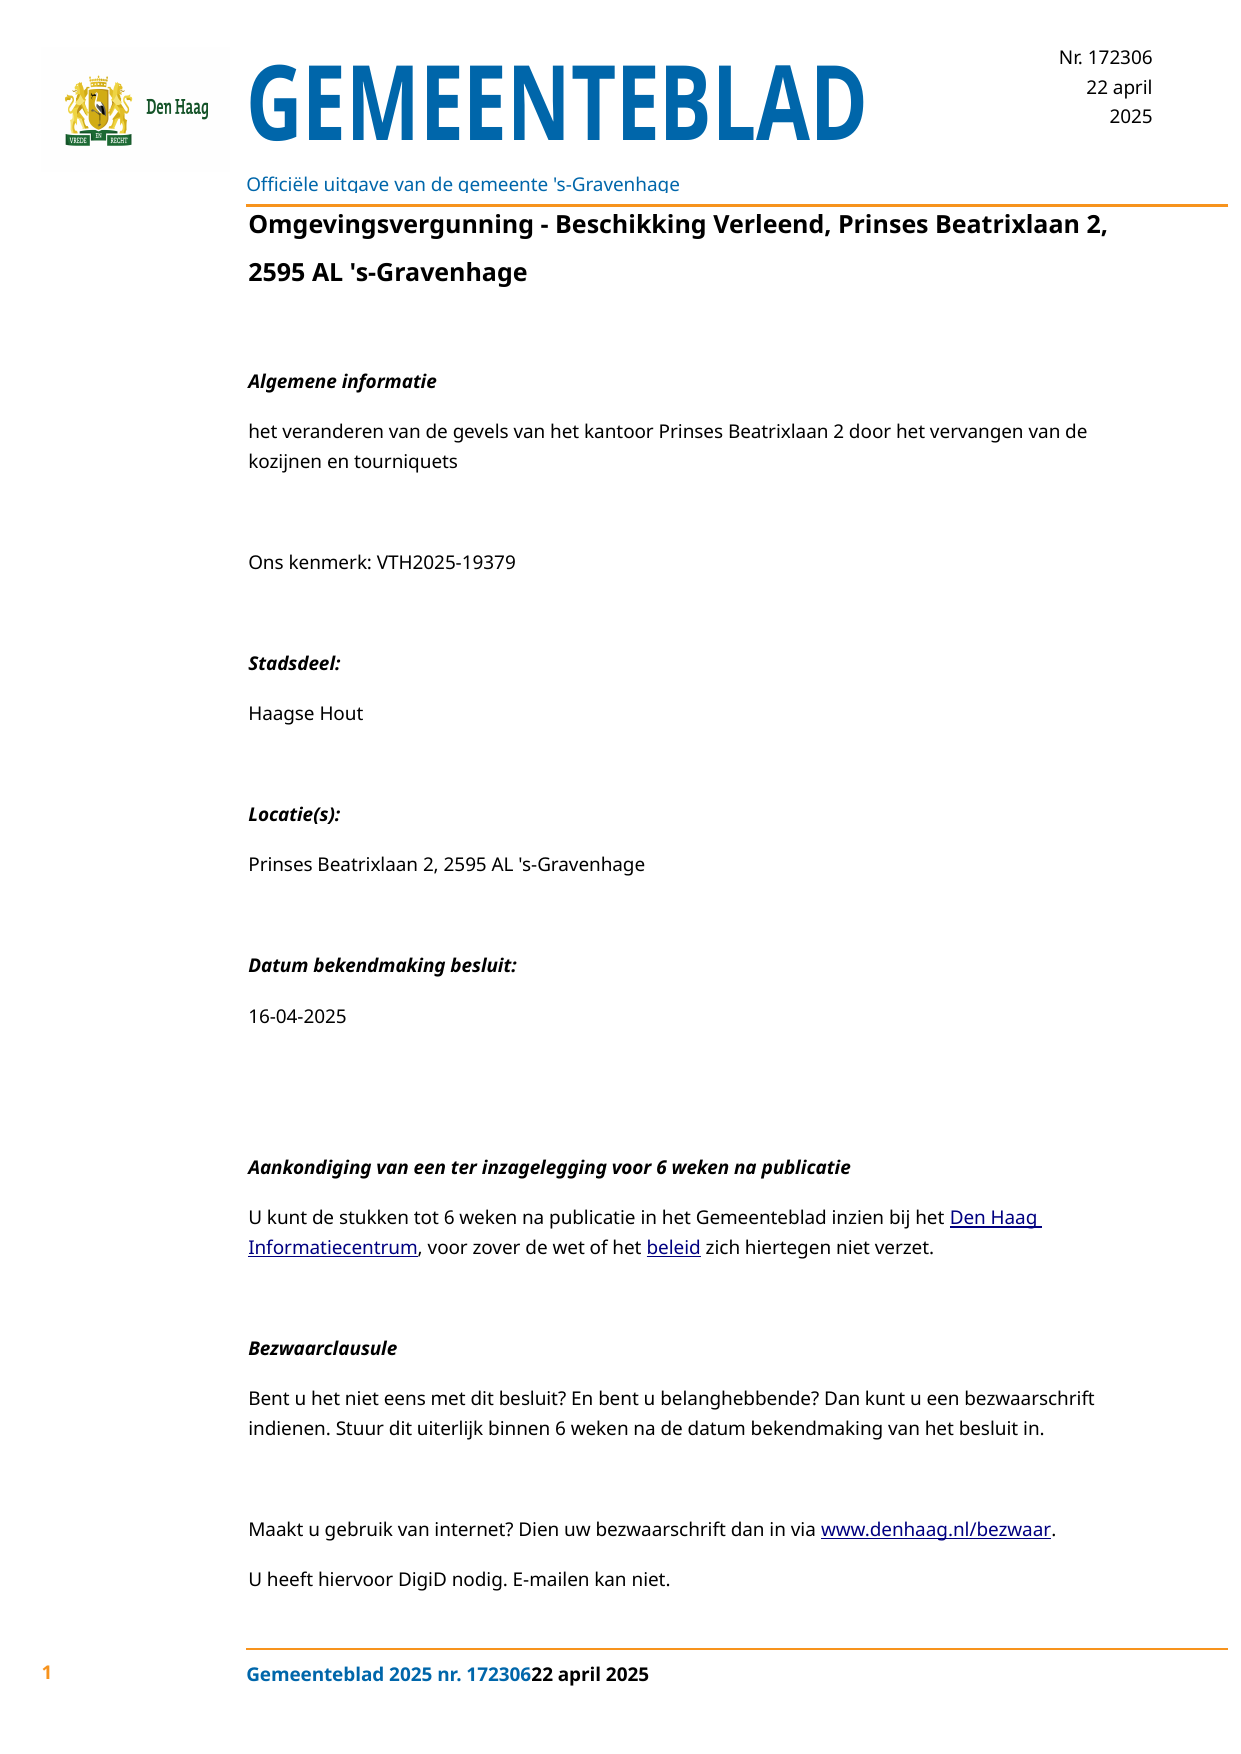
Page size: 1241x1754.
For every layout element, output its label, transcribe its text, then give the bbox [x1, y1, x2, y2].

text Haagse Hout [248, 700, 1152, 726]
picture [41, 47, 231, 172]
text Prinses Beatrixlaan 2, 2595 AL 's-Gravenhage [248, 852, 1152, 877]
text 16-04-2025 [248, 1003, 1152, 1029]
text U kunt de stukken tot 6 weken na publicatie in het Gemeenteblad inzien bij het Den Haag Informatiecentrum, voor zover de wet of het beleid zich hiertegen niet verzet. [248, 1204, 1152, 1260]
text Ons kenmerk: VTH2025-19379 [248, 549, 1152, 575]
text Stadsdeel: [248, 650, 1152, 676]
text Algemene informatie [248, 368, 1152, 394]
text U heeft hiervoor DigiD nodig. E-mailen kan niet. [248, 1566, 1152, 1592]
text Maakt u gebruik van internet? Dien uw bezwaarschrift dan in via www.denhaag.nl/bezwaar. [248, 1516, 1152, 1542]
text Datum bekendmaking besluit: [248, 952, 1152, 978]
text Aankondiging van een ter inzagelegging voor 6 weken na publicatie [248, 1154, 1152, 1180]
text het veranderen van de gevels van het kantoor Prinses Beatrixlaan 2 door het vervangen van de kozijnen en tourniquets [248, 419, 1152, 474]
text Bent u het niet eens met dit besluit? En bent u belanghebbende? Dan kunt u een bezwaarschrift indienen. Stuur dit uiterlijk binnen 6 weken na de datum bekendmaking van het besluit in. [248, 1385, 1152, 1441]
text Omgevingsvergunning - Beschikking Verleend, Prinses Beatrixlaan 2, 2595 AL 's-Gravenhage [248, 207, 1152, 288]
text Bezwaarclausule [248, 1335, 1152, 1361]
text Locatie(s): [248, 801, 1152, 827]
